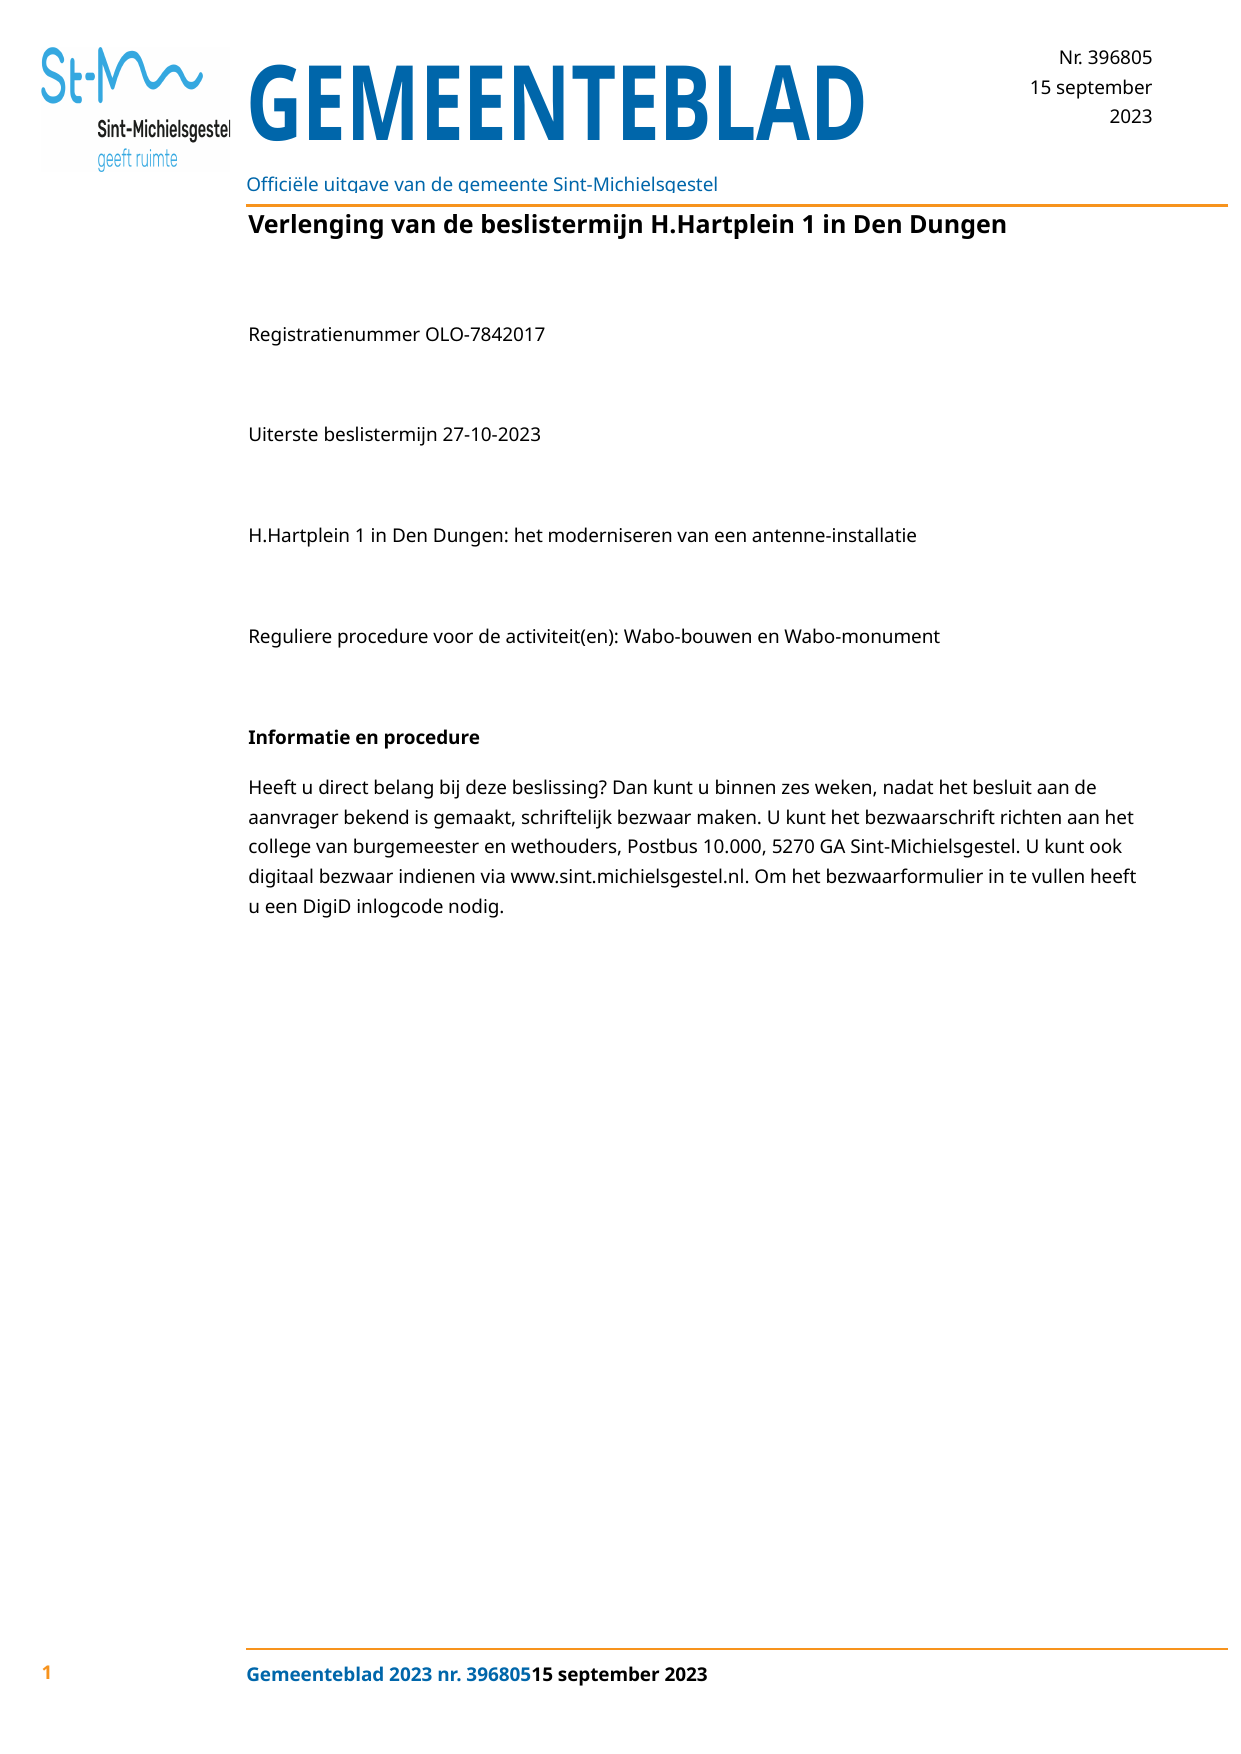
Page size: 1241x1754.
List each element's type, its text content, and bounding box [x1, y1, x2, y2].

text Uiterste beslistermijn 27-10-2023 [248, 422, 1152, 447]
text Verlenging van de beslistermijn H.Hartplein 1 in Den Dungen [248, 207, 1152, 241]
text Informatie en procedure [248, 724, 1152, 750]
text Reguliere procedure voor de activiteit(en): Wabo-bouwen en Wabo-monument [248, 623, 1152, 649]
text H.Hartplein 1 in Den Dungen: het moderniseren van een antenne-installatie [248, 522, 1152, 548]
text Registratienummer OLO-7842017 [248, 321, 1152, 346]
picture [41, 47, 231, 172]
text Heeft u direct belang bij deze beslissing? Dan kunt u binnen zes weken, nadat het besluit aan de aanvrager bekend is gemaakt, schriftelijk bezwaar maken. U kunt het bezwaarschrift richten aan het college van burgemeester en wethouders, Postbus 10.000, 5270 GA Sint-Michielsgestel. U kunt ook digitaal bezwaar indienen via www.sint.michielsgestel.nl. Om het bezwaarformulier in te vullen heeft u een DigiD inlogcode nodig. [248, 774, 1152, 918]
